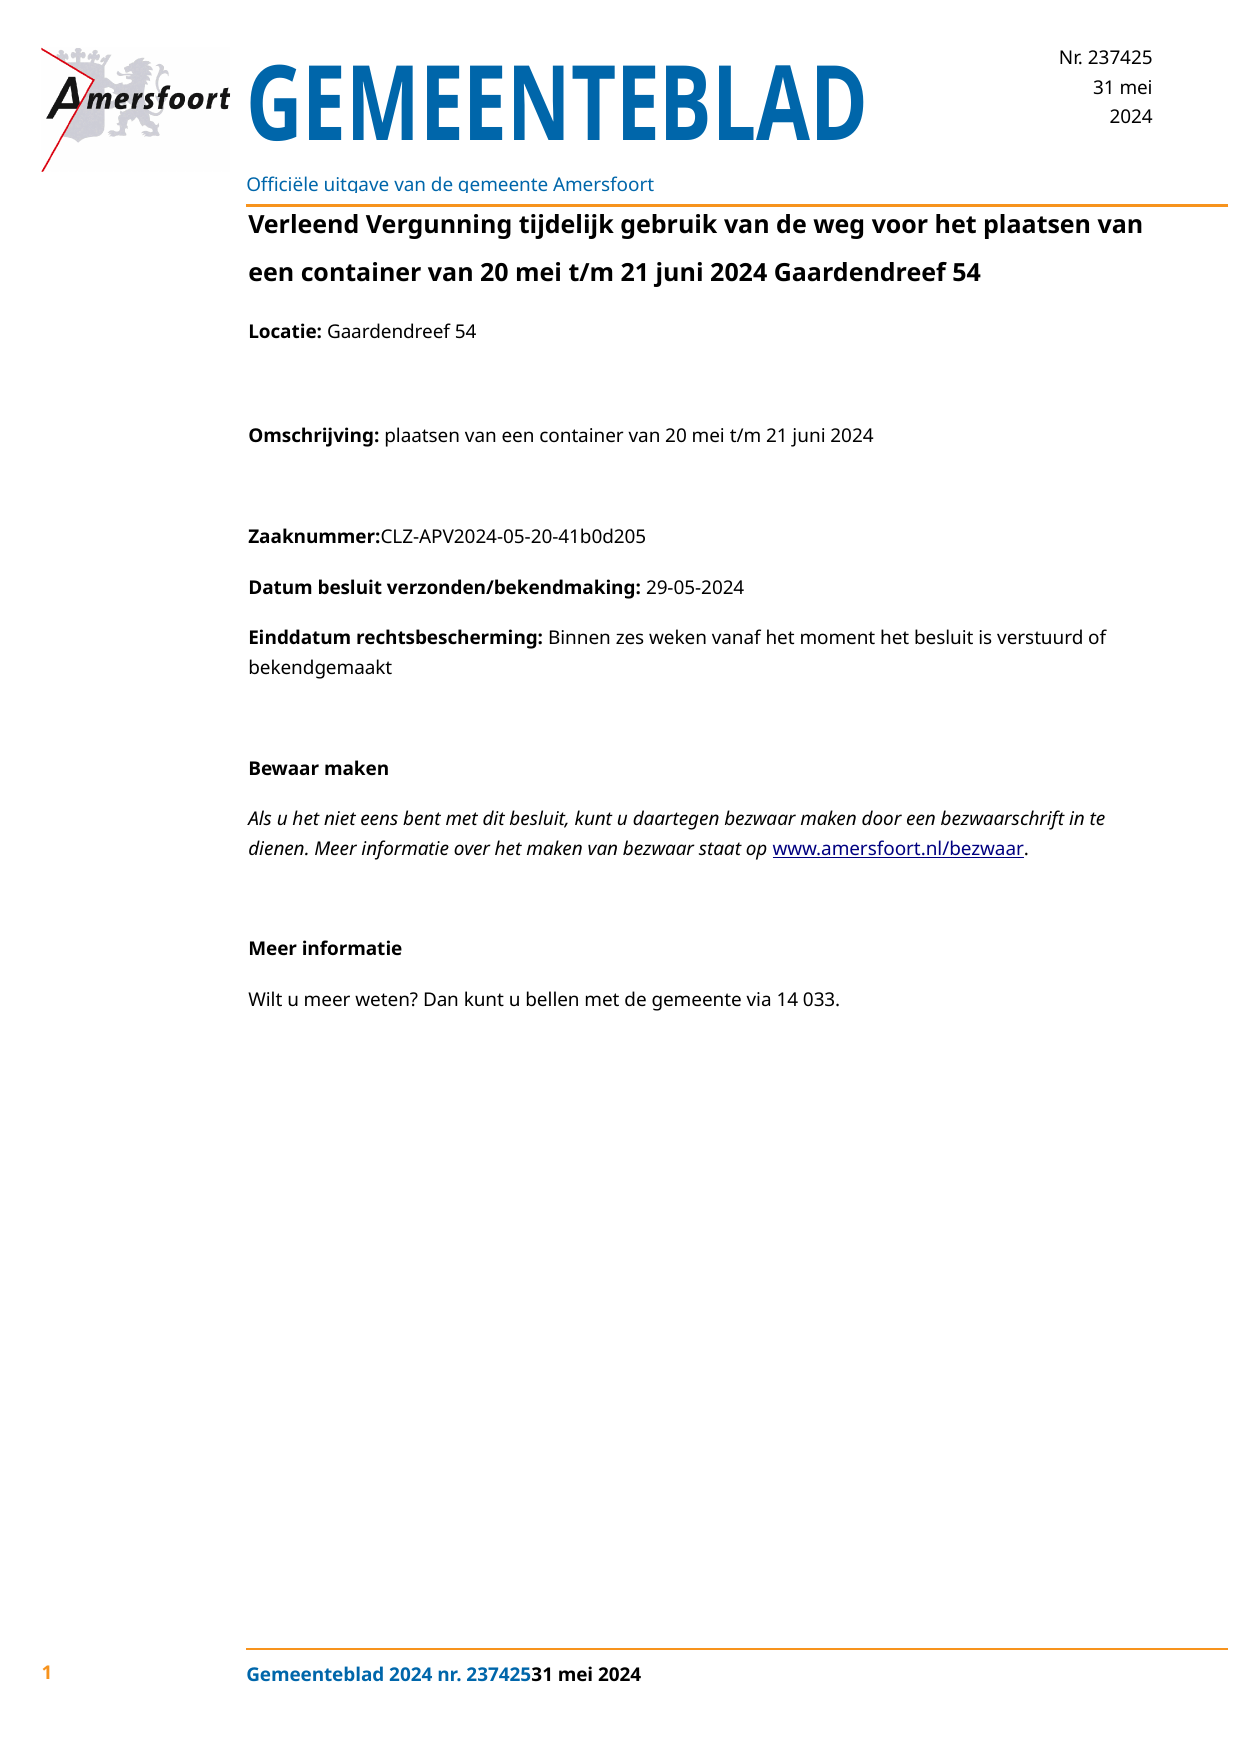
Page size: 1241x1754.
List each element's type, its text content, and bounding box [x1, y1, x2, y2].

text Wilt u meer weten? Dan kunt u bellen met de gemeente via 14 033. [248, 986, 1152, 1012]
text Locatie: Gaardendreef 54 [248, 318, 1152, 344]
text Einddatum rechtsbescherming: Binnen zes weken vanaf het moment het besluit is verstuurd of bekendgemaakt [248, 624, 1152, 680]
text Datum besluit verzonden/bekendmaking: 29-05-2024 [248, 574, 1152, 600]
text Als u het niet eens bent met dit besluit, kunt u daartegen bezwaar maken door een bezwaarschrift in te dienen. Meer informatie over het maken van bezwaar staat op www.amersfoort.nl/bezwaar. [248, 805, 1152, 861]
text Meer informatie [248, 936, 1152, 961]
text Verleend Vergunning tijdelijk gebruik van de weg voor het plaatsen van een container van 20 mei t/m 21 juni 2024 Gaardendreef 54 [248, 207, 1152, 288]
text Zaaknummer:CLZ-APV2024-05-20-41b0d205 [248, 523, 1152, 549]
picture [41, 47, 231, 172]
text ﻿Omschrijving: plaatsen van een container van 20 mei t/m 21 juni 2024 [248, 419, 1152, 448]
text Bewaar maken [248, 755, 1152, 781]
